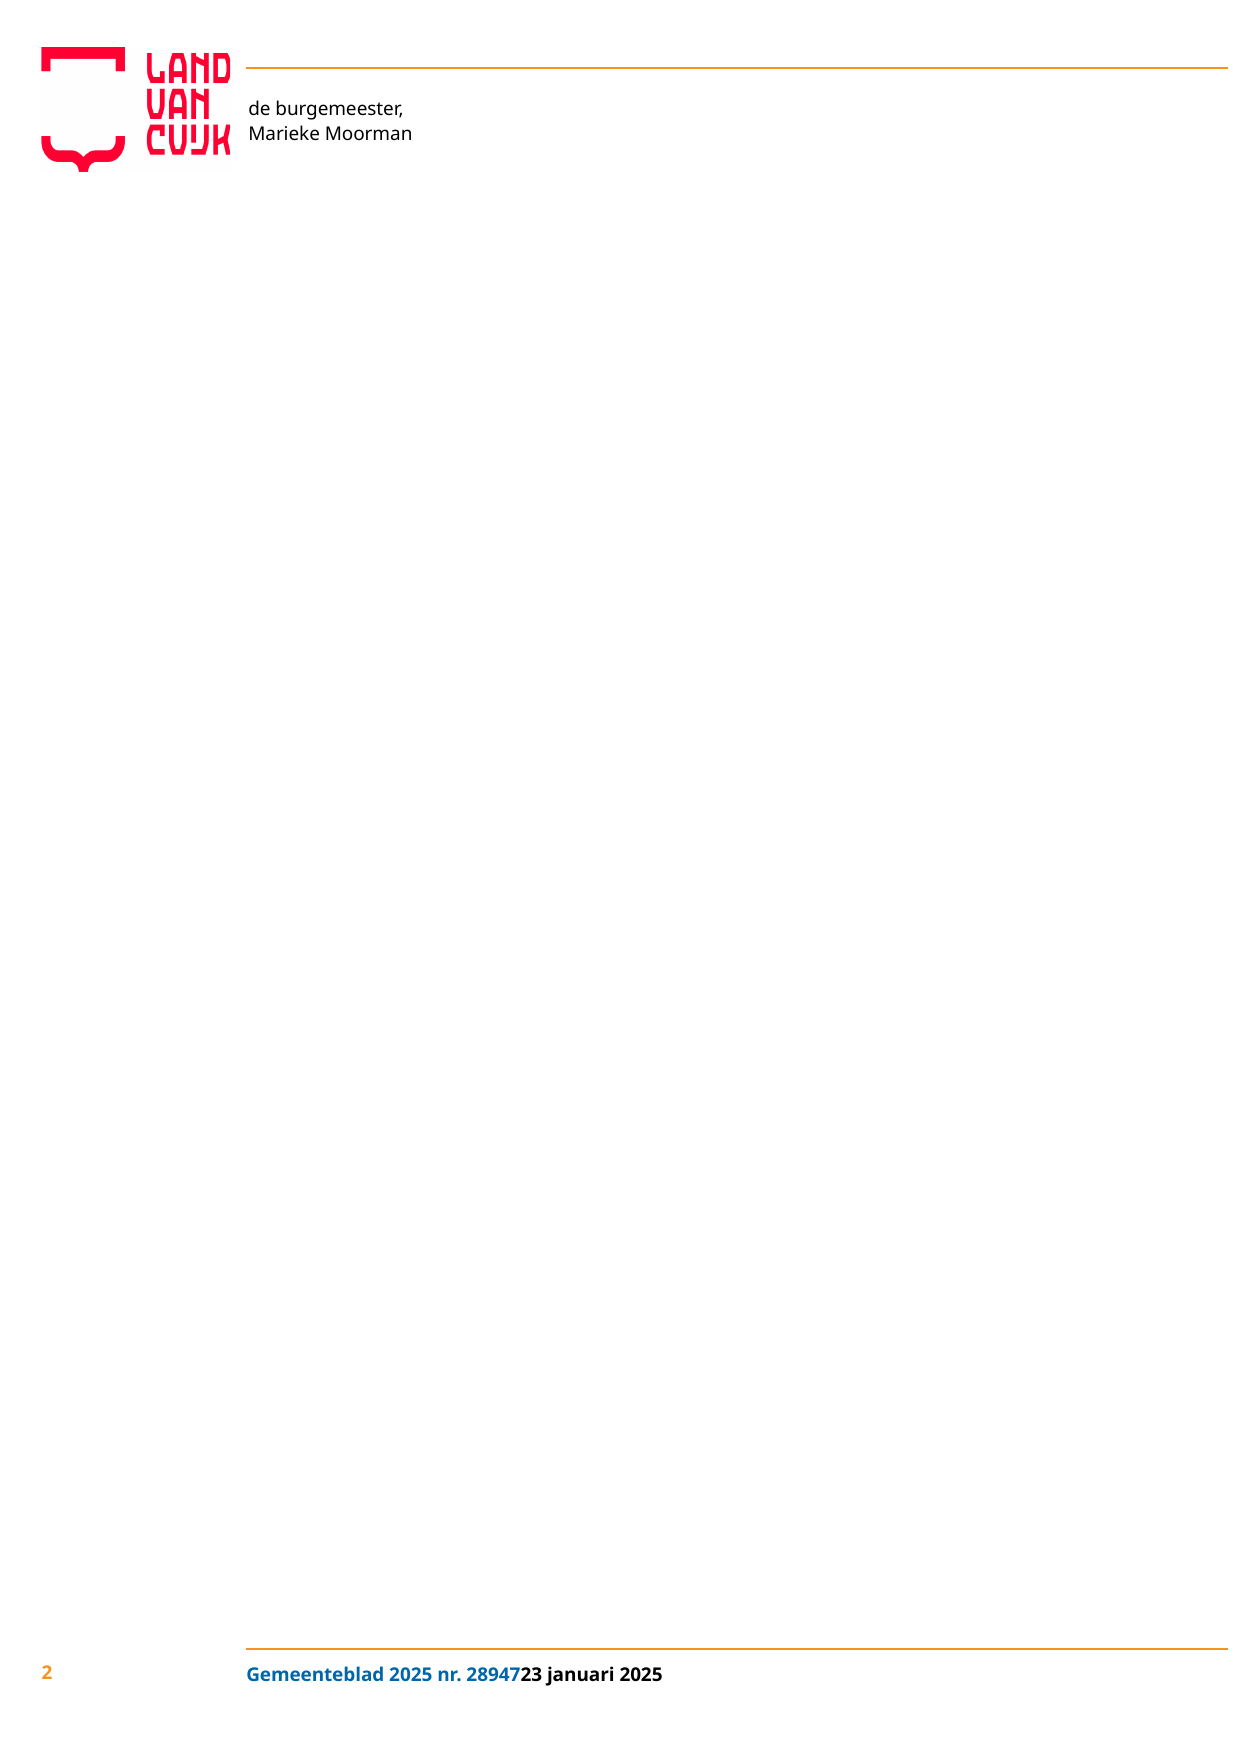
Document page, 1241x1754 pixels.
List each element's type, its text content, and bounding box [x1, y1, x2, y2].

picture [41, 47, 231, 172]
text Marieke Moorman [248, 121, 1152, 146]
text de burgemeester, [248, 95, 1152, 121]
